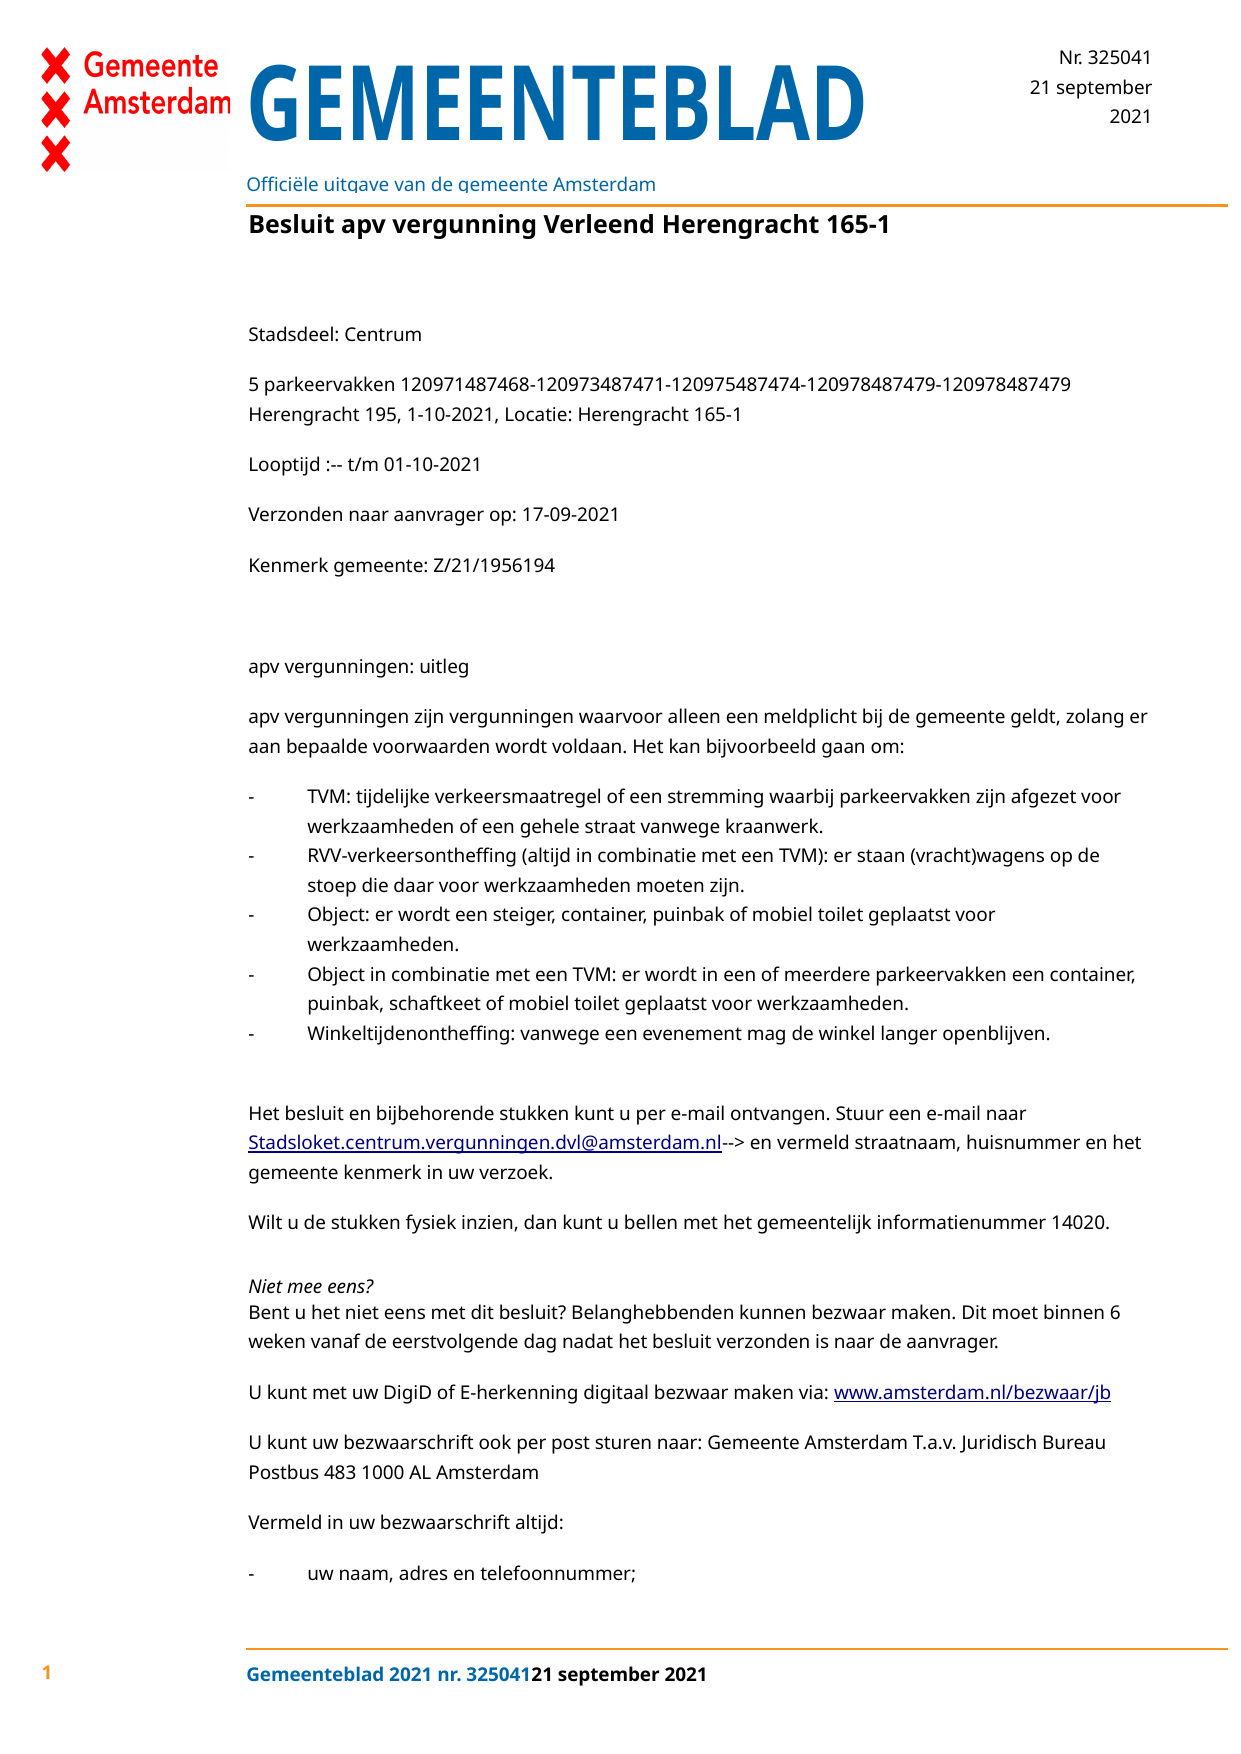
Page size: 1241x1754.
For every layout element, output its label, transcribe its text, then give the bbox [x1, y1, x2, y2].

list uw naam, adres en telefoonnummer; [248, 1560, 1152, 1586]
text U kunt met uw DigiD of E-herkenning digitaal bezwaar maken via: www.amsterdam.nl/bezwaar/jb [248, 1379, 1152, 1405]
text Niet mee eens? [248, 1273, 1152, 1299]
text Bent u het niet eens met dit besluit? Belanghebbenden kunnen bezwaar maken. Dit moet binnen 6 weken vanaf de eerstvolgende dag nadat het besluit verzonden is naar de aanvrager. [248, 1299, 1152, 1354]
list Winkeltijdenontheffing: vanwege een evenement mag de winkel langer openblijven. [248, 1020, 1152, 1046]
list Object: er wordt een steiger, container, puinbak of mobiel toilet geplaatst voor werkzaamheden. [248, 902, 1152, 957]
text Kenmerk gemeente: Z/21/1956194 [248, 552, 1152, 578]
text Besluit apv vergunning Verleend Herengracht 165-1 [248, 207, 1152, 241]
text apv vergunningen zijn vergunningen waarvoor alleen een meldplicht bij de gemeente geldt, zolang er aan bepaalde voorwaarden wordt voldaan. Het kan bijvoorbeeld gaan om: [248, 703, 1152, 758]
list TVM: tijdelijke verkeersmaatregel of een stremming waarbij parkeervakken zijn afgezet voor werkzaamheden of een gehele straat vanwege kraanwerk. [248, 783, 1152, 838]
list RVV-verkeersontheffing (altijd in combinatie met een TVM): er staan (vracht)wagens op de stoep die daar voor werkzaamheden moeten zijn. [248, 842, 1152, 898]
text Looptijd :-- t/m 01-10-2021 [248, 451, 1152, 477]
text U kunt uw bezwaarschrift ook per post sturen naar: Gemeente Amsterdam T.a.v. Juridisch Bureau Postbus 483 1000 AL Amsterdam [248, 1429, 1152, 1485]
text Wilt u de stukken fysiek inzien, dan kunt u bellen met het gemeentelijk informatienummer 14020. [248, 1209, 1152, 1235]
text Stadsdeel: Centrum [248, 321, 1152, 346]
text apv vergunningen: uitleg [248, 653, 1152, 678]
picture [41, 47, 231, 172]
text Het besluit en bijbehorende stukken kunt u per e-mail ontvangen. Stuur een e-mail naar Stadsloket.centrum.vergunningen.dvl@amsterdam.nl--> en vermeld straatnaam, huisnummer en het gemeente kenmerk in uw verzoek. [248, 1100, 1152, 1185]
text 5 parkeervakken 120971487468-120973487471-120975487474-120978487479-120978487479 Herengracht 195, 1-10-2021, Locatie: Herengracht 165-1 [248, 371, 1152, 426]
text Vermeld in uw bezwaarschrift altijd: [248, 1509, 1152, 1535]
text Verzonden naar aanvrager op: 17-09-2021 [248, 502, 1152, 527]
list Object in combinatie met een TVM: er wordt in een of meerdere parkeervakken een container, puinbak, schaftkeet of mobiel toilet geplaatst voor werkzaamheden. [248, 961, 1152, 1016]
